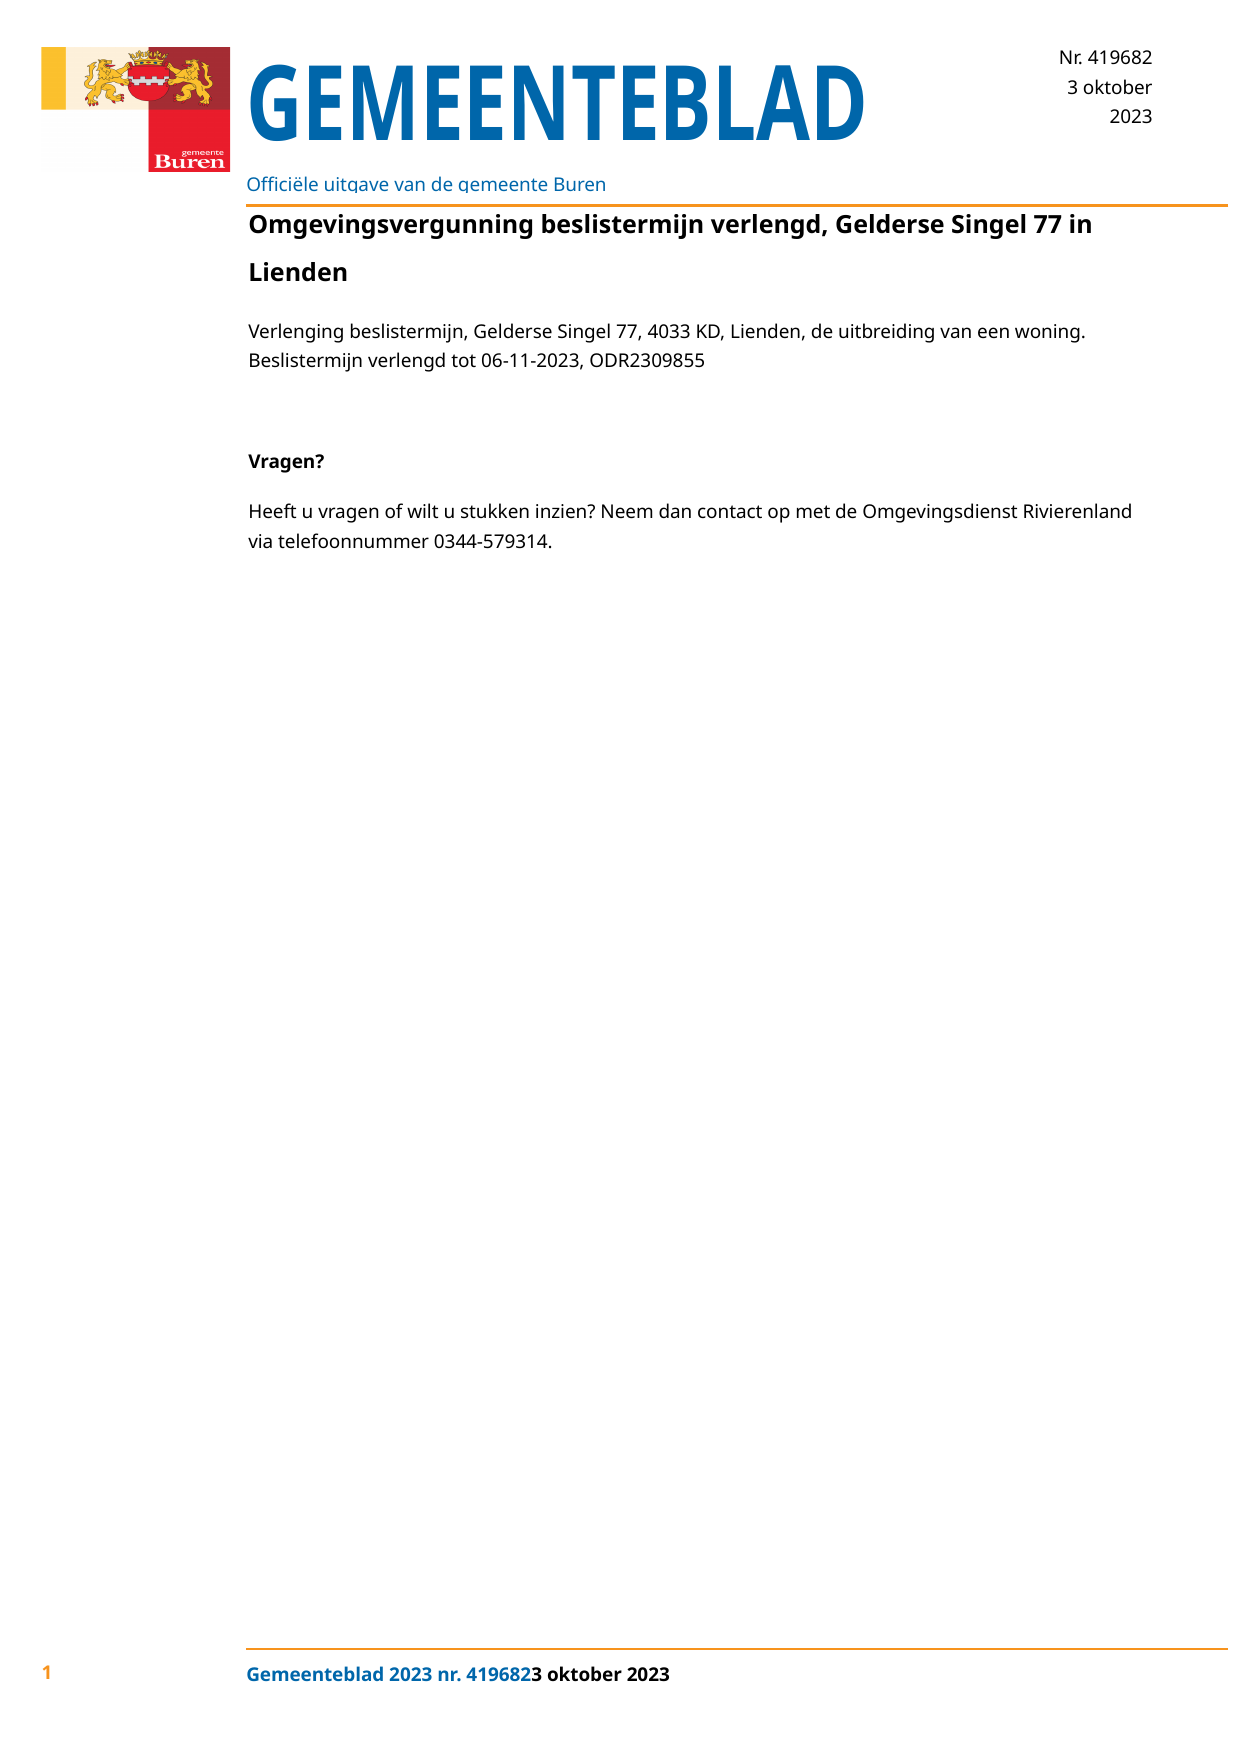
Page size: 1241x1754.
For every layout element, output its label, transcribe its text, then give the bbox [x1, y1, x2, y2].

text Vragen? [248, 448, 1152, 474]
text Heeft u vragen of wilt u stukken inzien? Neem dan contact op met de Omgevingsdienst Rivierenland via telefoonnummer 0344-579314. [248, 499, 1152, 554]
text Verlenging beslistermijn, Gelderse Singel 77, 4033 KD, Lienden, de uitbreiding van een woning. Beslistermijn verlengd tot 06-11-2023, ODR2309855 [248, 318, 1152, 373]
picture [41, 47, 231, 172]
text Omgevingsvergunning beslistermijn verlengd, Gelderse Singel 77 in Lienden [248, 207, 1152, 288]
